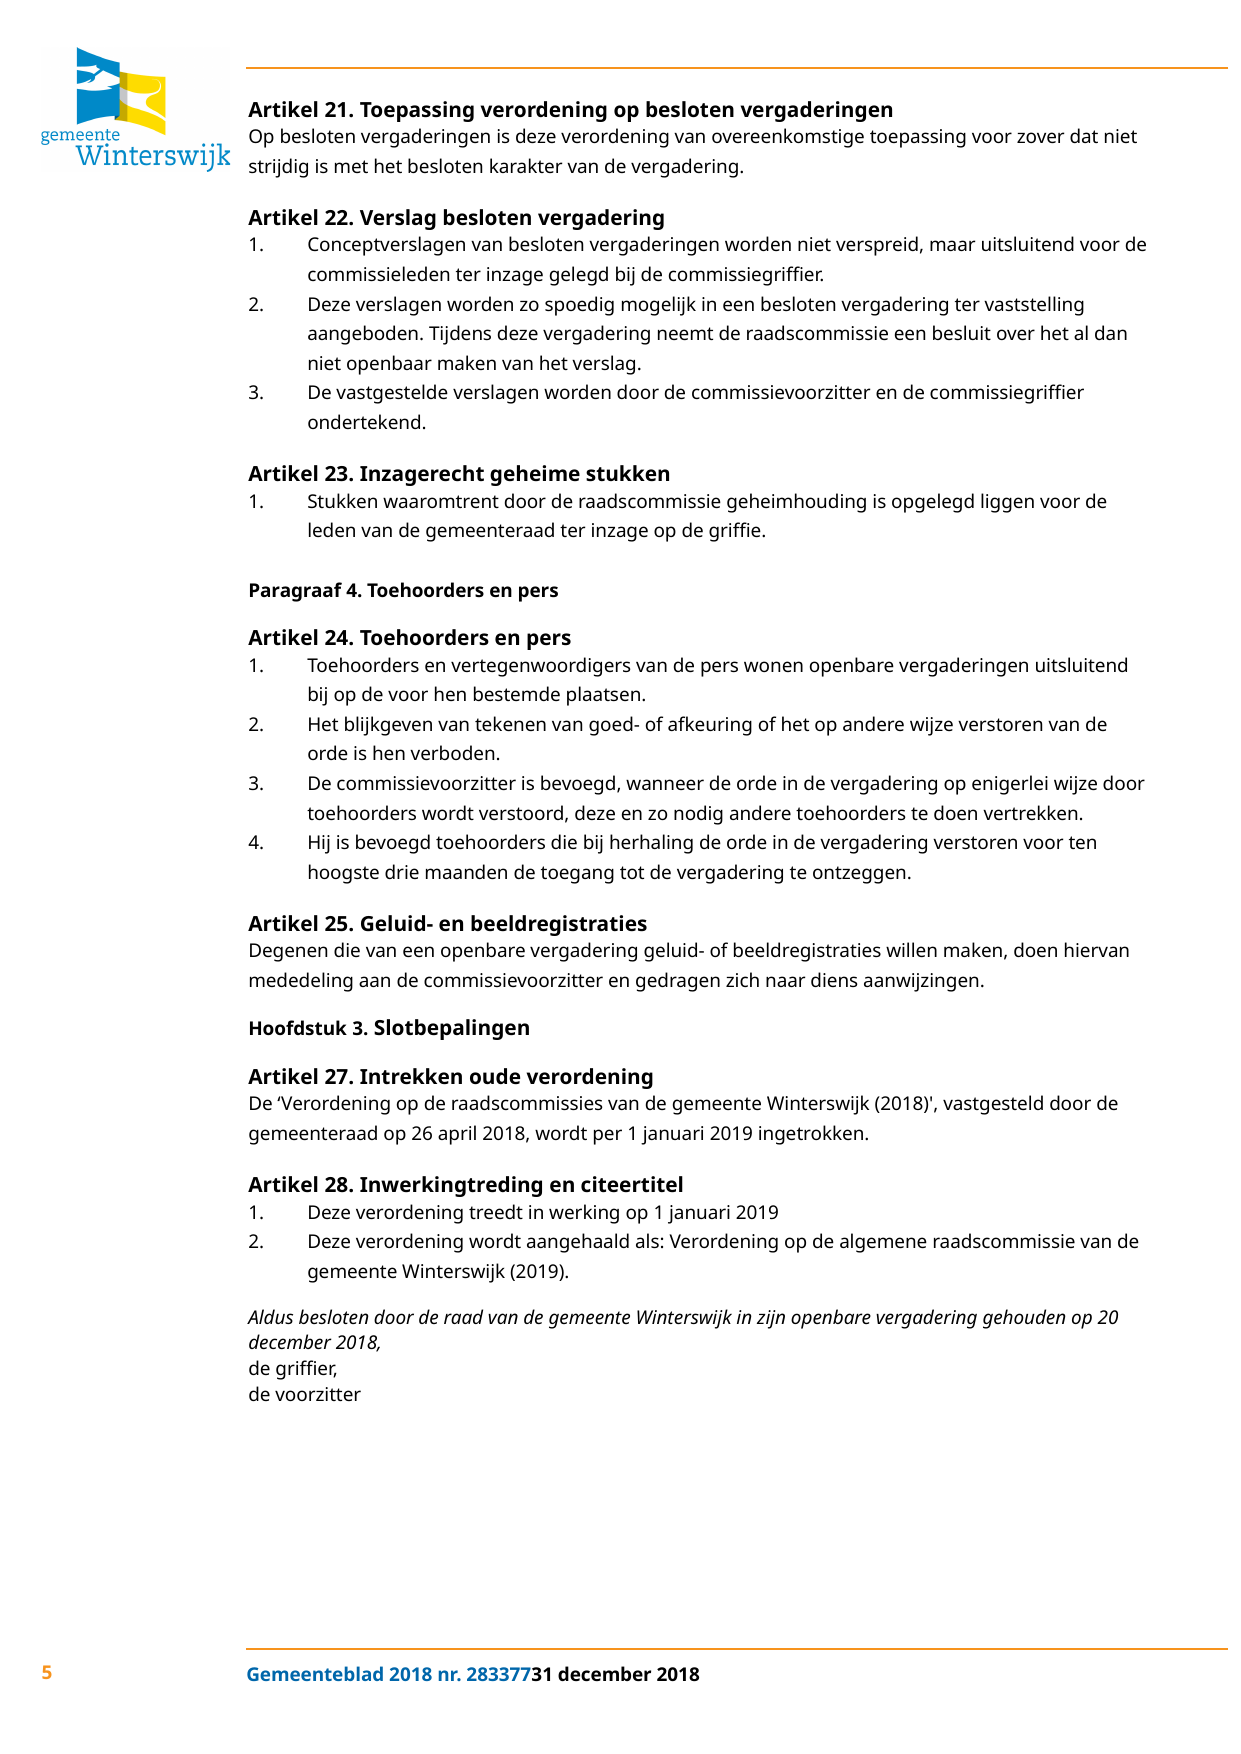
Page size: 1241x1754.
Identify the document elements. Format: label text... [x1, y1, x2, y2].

list De vastgestelde verslagen worden door de commissievoorzitter en de commissiegriffier ondertekend. [248, 379, 1152, 435]
text Artikel 25. Geluid- en beeldregistraties [248, 909, 1152, 938]
text De ‘Verordening op de raadscommissies van de gemeente Winterswijk (2018)', vastgesteld door de gemeenteraad op 26 april 2018, wordt per 1 januari 2019 ingetrokken. [248, 1091, 1152, 1146]
list Deze verordening wordt aangehaald als: Verordening op de algemene raadscommissie van de gemeente Winterswijk (2019). [248, 1229, 1152, 1284]
text Artikel 24. Toehoorders en pers [248, 623, 1152, 652]
picture [225, 153, 231, 162]
text Hoofdstuk 3. Slotbepalingen [248, 1013, 1152, 1041]
picture [41, 47, 231, 172]
text Op besloten vergaderingen is deze verordening van overeenkomstige toepassing voor zover dat niet strijdig is met het besloten karakter van de vergadering. [248, 123, 1152, 178]
list Stukken waaromtrent door de raadscommissie geheimhouding is opgelegd liggen voor de leden van de gemeenteraad ter inzage op de griffie. [248, 488, 1152, 543]
text de voorzitter [248, 1381, 1152, 1407]
list Toehoorders en vertegenwoordigers van de pers wonen openbare vergaderingen uitsluitend bij op de voor hen bestemde plaatsen. [248, 652, 1152, 707]
text Degenen die van een openbare vergadering geluid- of beeldregistraties willen maken, doen hiervan mededeling aan de commissievoorzitter en gedragen zich naar diens aanwijzingen. [248, 938, 1152, 993]
text Paragraaf 4. Toehoorders en pers [248, 577, 1152, 602]
text Aldus besloten door de raad van de gemeente Winterswijk in zijn openbare vergadering gehouden op 20 december 2018, [248, 1304, 1152, 1355]
text Artikel 28. Inwerkingtreding en citeertitel [248, 1171, 1152, 1199]
list Hij is bevoegd toehoorders die bij herhaling de orde in de vergadering verstoren voor ten hoogste drie maanden de toegang tot de vergadering te ontzeggen. [248, 829, 1152, 884]
list Conceptverslagen van besloten vergaderingen worden niet verspreid, maar uitsluitend voor de commissieleden ter inzage gelegd bij de commissiegriffier. [248, 232, 1152, 287]
text Artikel 21. Toepassing verordening op besloten vergaderingen [248, 95, 1152, 123]
text de griffier, [248, 1355, 1152, 1381]
list Het blijkgeven van tekenen van goed- of afkeuring of het op andere wijze verstoren van de orde is hen verboden. [248, 711, 1152, 766]
list Deze verslagen worden zo spoedig mogelijk in een besloten vergadering ter vaststelling aangeboden. Tijdens deze vergadering neemt de raadscommissie een besluit over het al dan niet openbaar maken van het verslag. [248, 291, 1152, 376]
list Deze verordening treedt in werking op 1 januari 2019 [248, 1199, 1152, 1225]
list De commissievoorzitter is bevoegd, wanneer de orde in de vergadering op enigerlei wijze door toehoorders wordt verstoord, deze en zo nodig andere toehoorders te doen vertrekken. [248, 770, 1152, 825]
text Artikel 22. Verslag besloten vergadering [248, 203, 1152, 232]
text Artikel 27. Intrekken oude verordening [248, 1062, 1152, 1091]
text Artikel 23. Inzagerecht geheime stukken [248, 459, 1152, 488]
